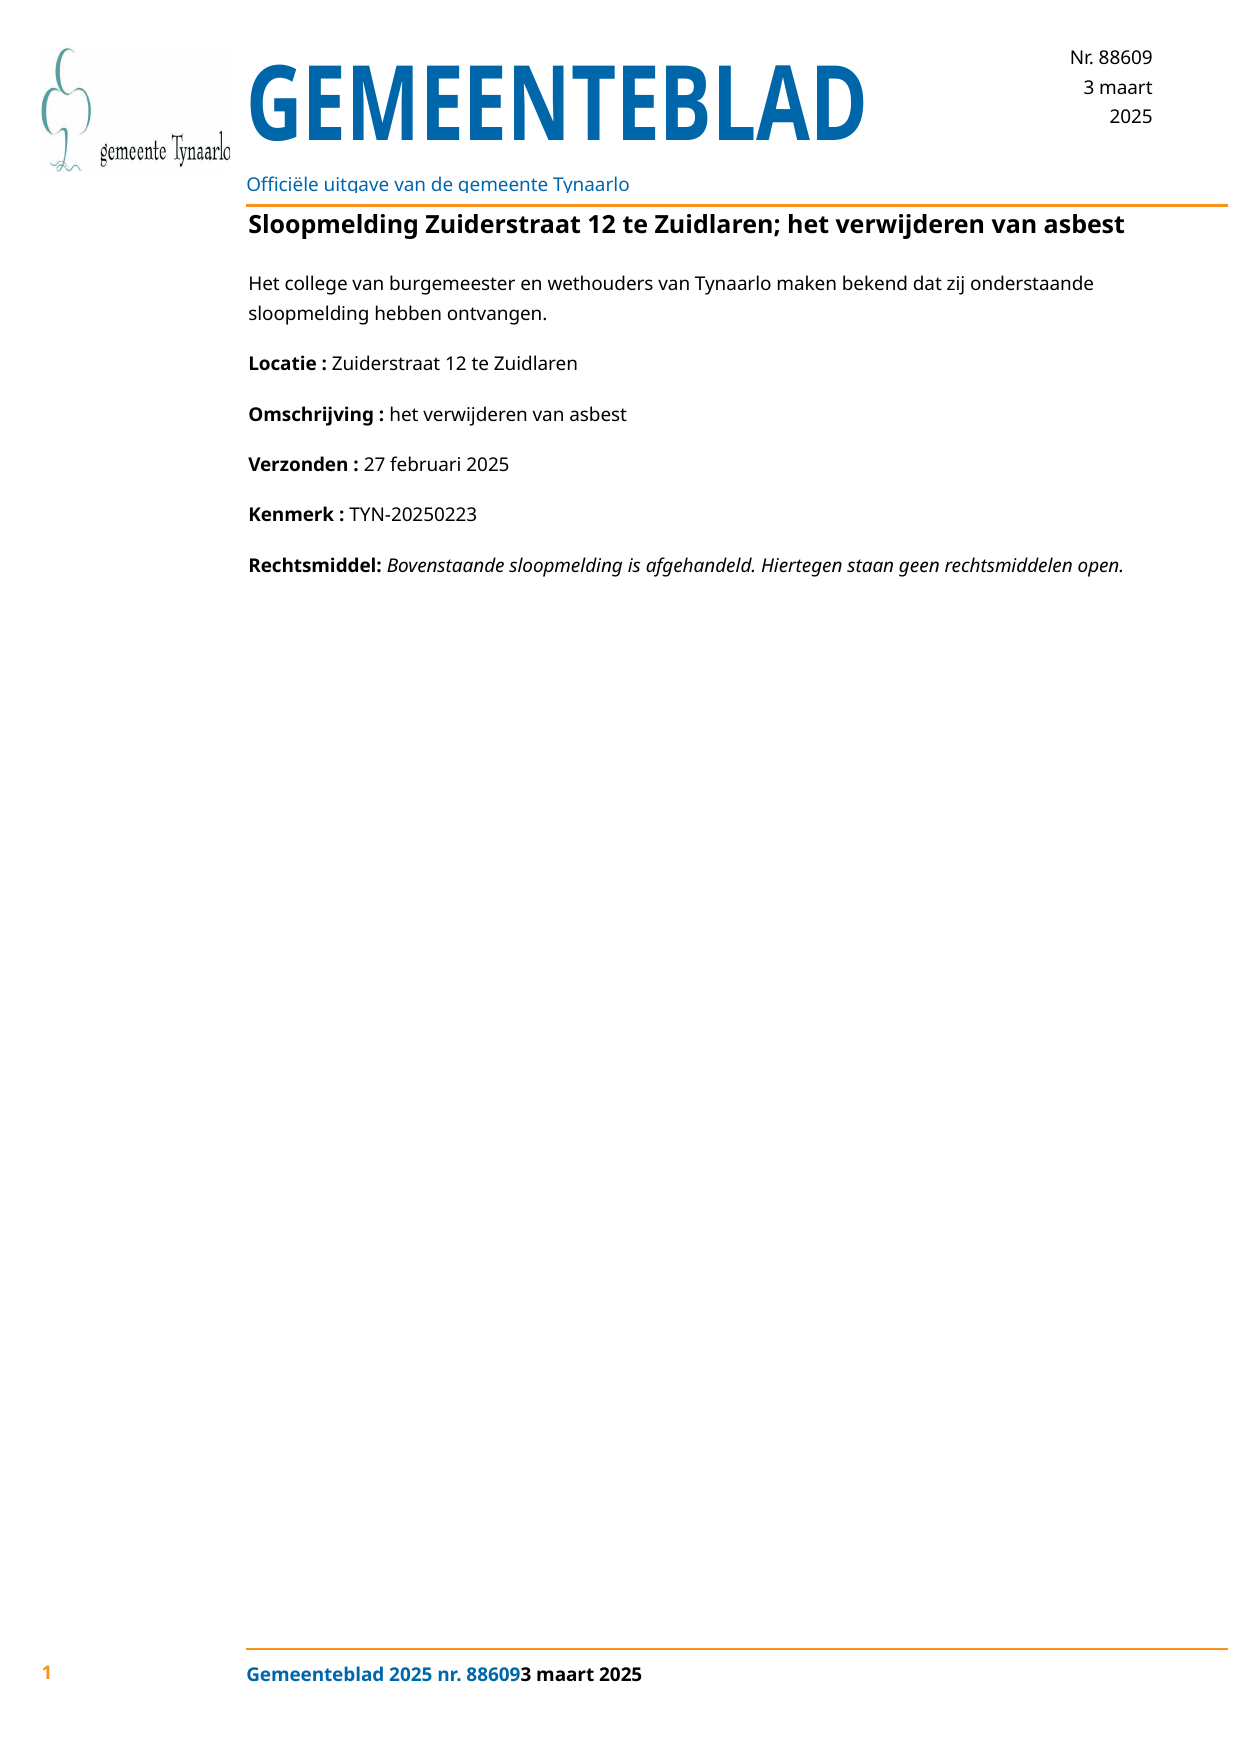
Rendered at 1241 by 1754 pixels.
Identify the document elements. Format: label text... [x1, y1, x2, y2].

text Kenmerk : TYN-20250223 [248, 502, 1152, 527]
text Omschrijving : het verwijderen van asbest [248, 401, 1152, 426]
text Locatie : Zuiderstraat 12 te Zuidlaren [248, 350, 1152, 376]
text Verzonden : 27 februari 2025 [248, 451, 1152, 477]
text Sloopmelding Zuiderstraat 12 te Zuidlaren; het verwijderen van asbest [248, 207, 1152, 241]
text Het college van burgemeester en wethouders van Tynaarlo maken bekend dat zij onderstaande sloopmelding hebben ontvangen. [248, 270, 1152, 326]
picture [41, 47, 231, 172]
text Rechtsmiddel: Bovenstaande sloopmelding is afgehandeld. Hiertegen staan geen rechtsmiddelen open. [248, 552, 1152, 578]
